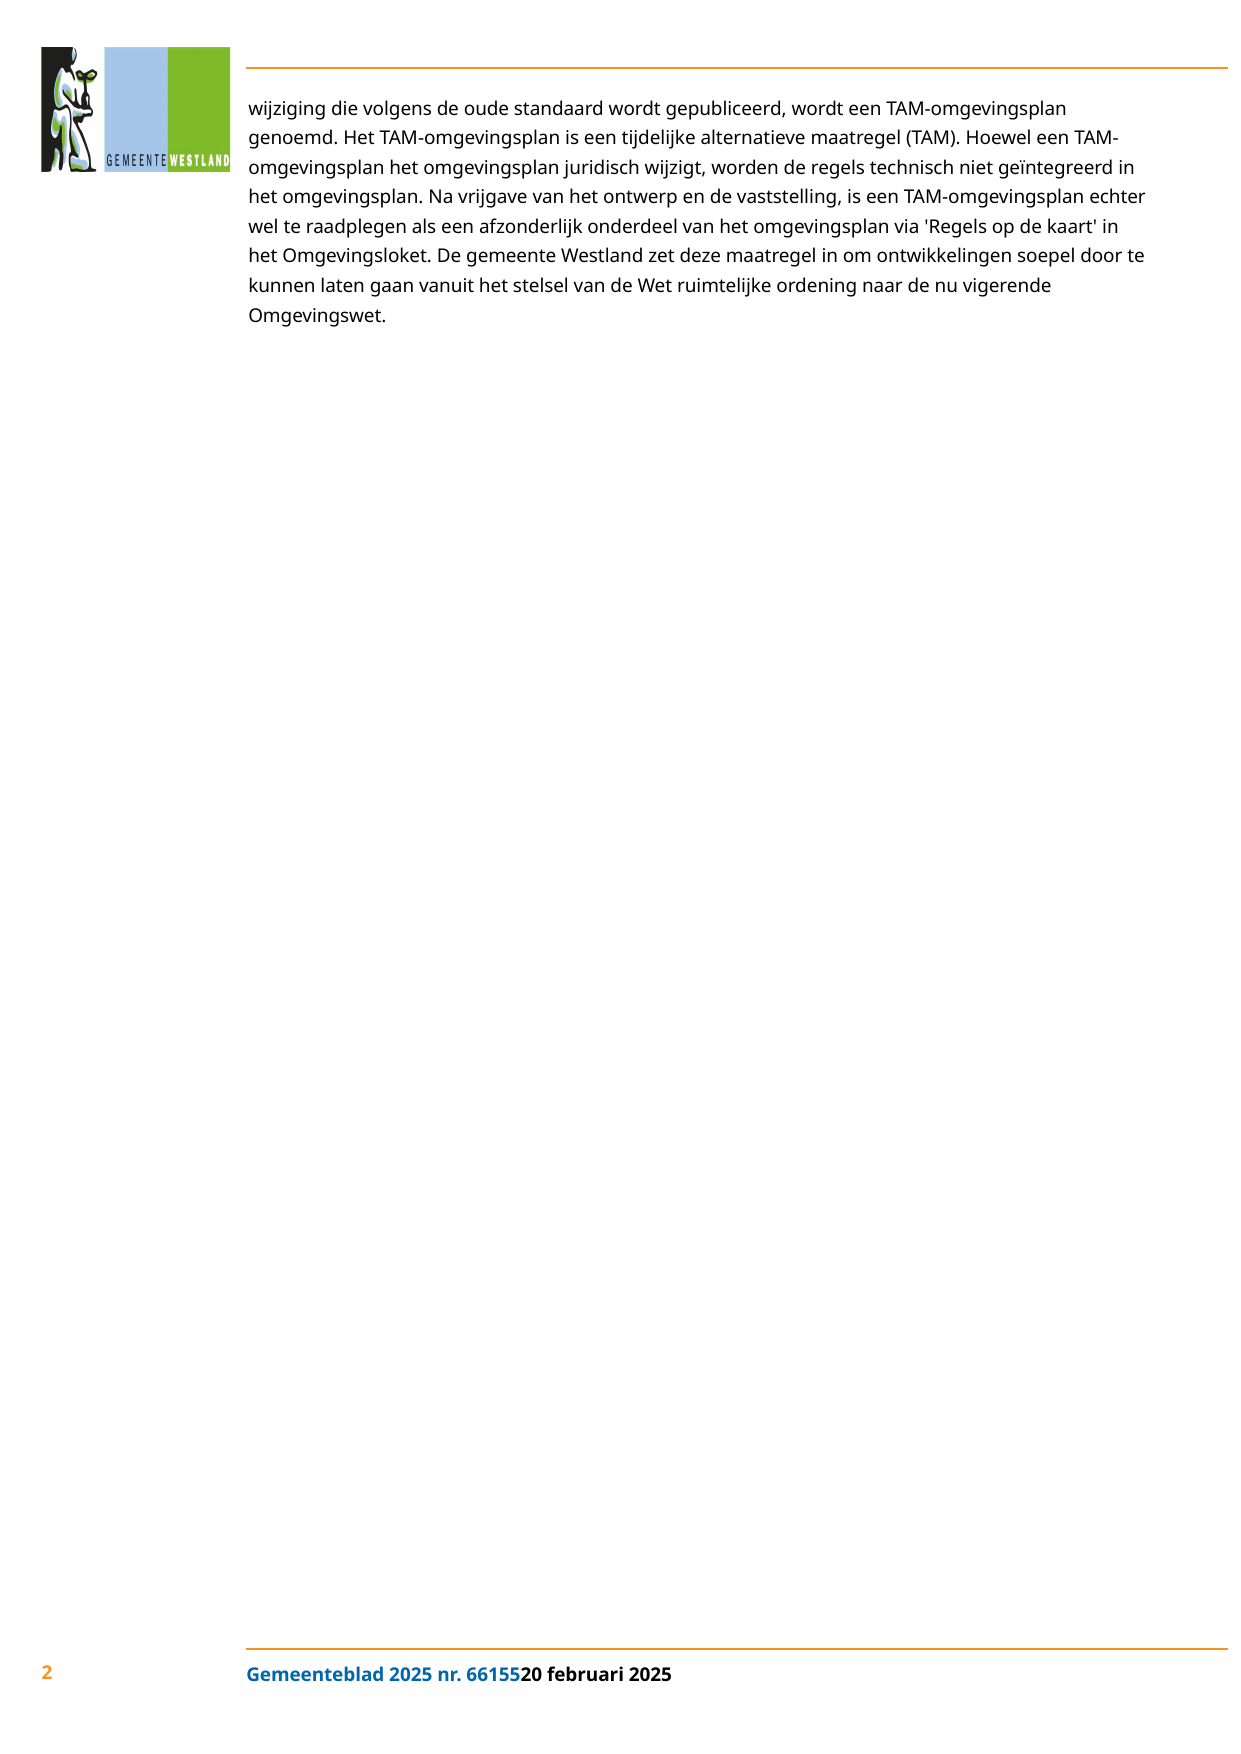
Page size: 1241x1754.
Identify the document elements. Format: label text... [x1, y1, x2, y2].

text wijziging die volgens de oude standaard wordt gepubliceerd, wordt een TAM-omgevingsplan genoemd. Het TAM-omgevingsplan is een tijdelijke alternatieve maatregel (TAM). Hoewel een TAM-omgevingsplan het omgevingsplan juridisch wijzigt, worden de regels technisch niet geïntegreerd in het omgevingsplan. Na vrijgave van het ontwerp en de vaststelling, is een TAM-omgevingsplan echter wel te raadplegen als een afzonderlijk onderdeel van het omgevingsplan via 'Regels op de kaart' in het Omgevingsloket. De gemeente Westland zet deze maatregel in om ontwikkelingen soepel door te kunnen laten gaan vanuit het stelsel van de Wet ruimtelijke ordening naar de nu vigerende Omgevingswet. [248, 95, 1152, 328]
picture [41, 47, 231, 172]
